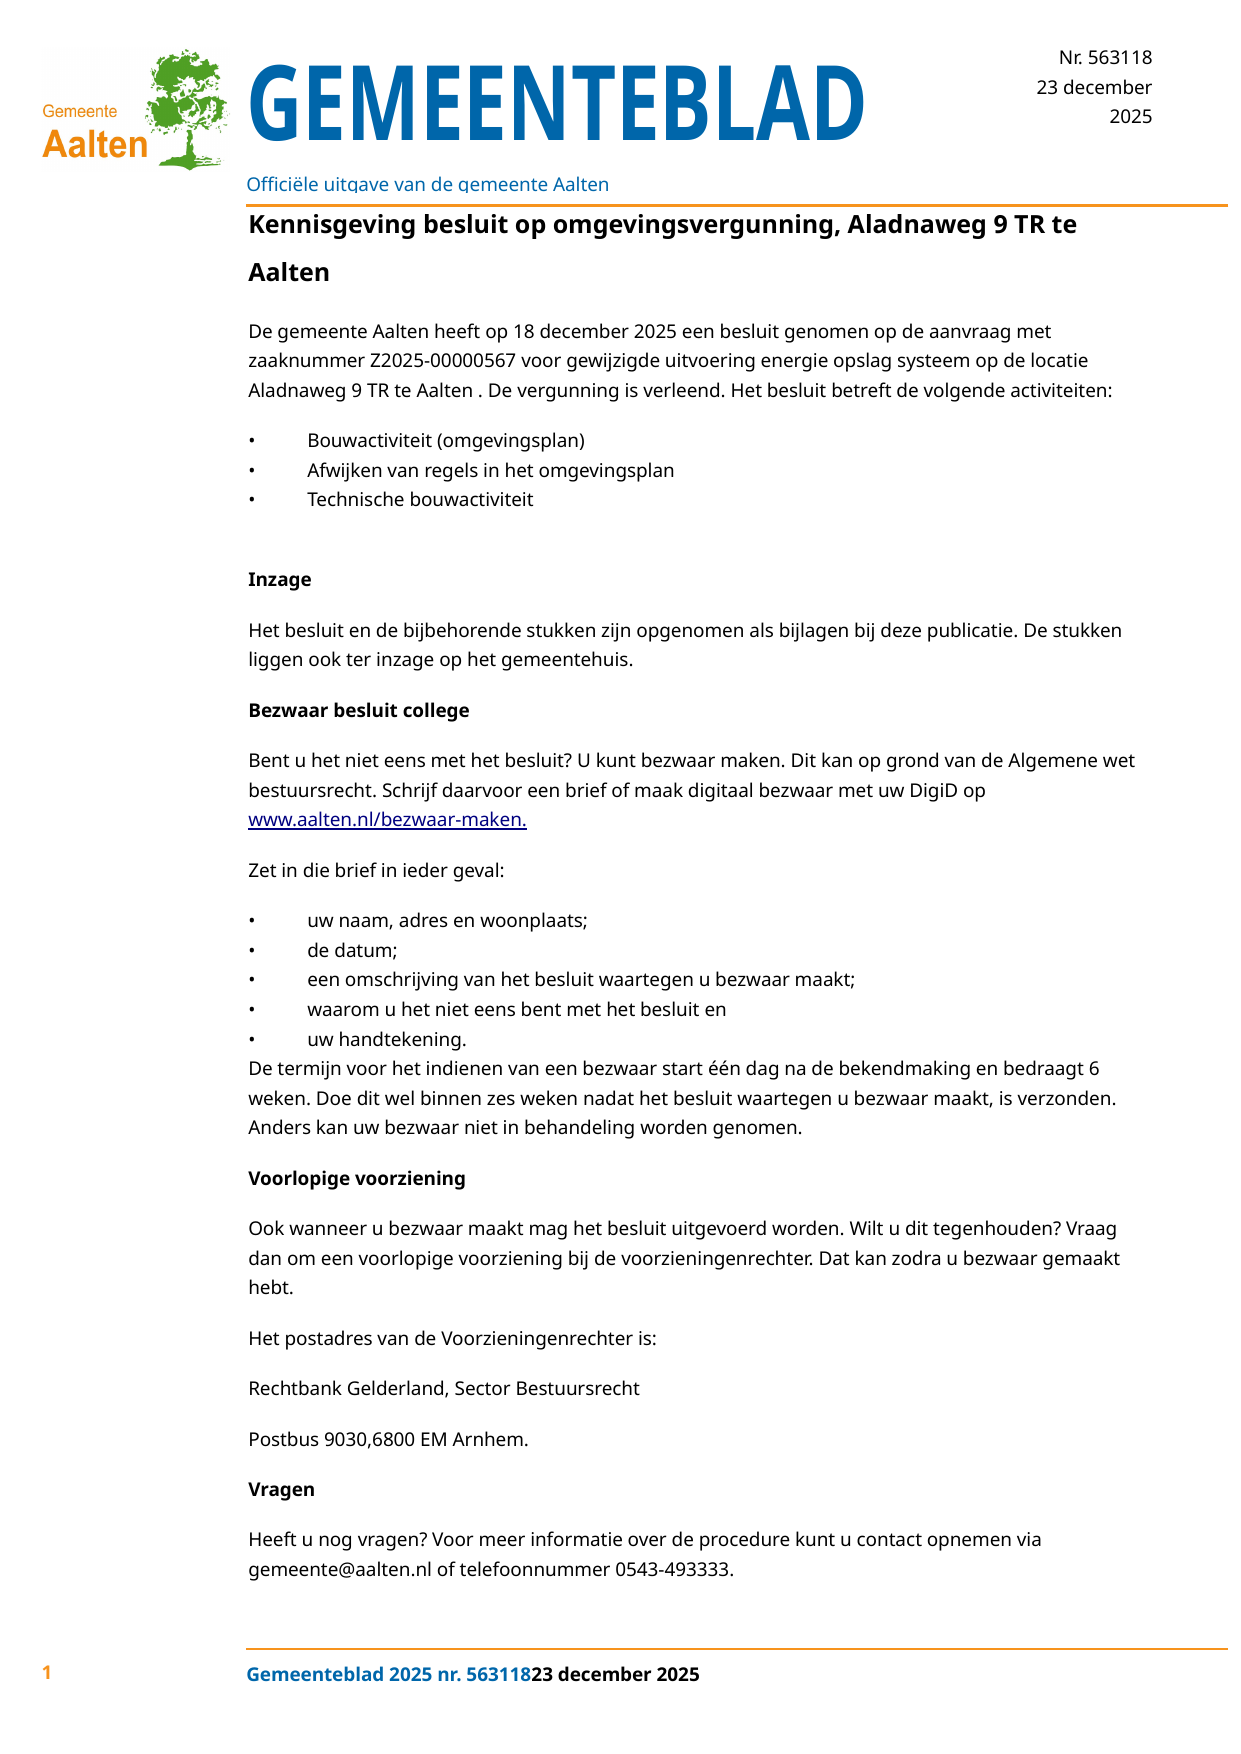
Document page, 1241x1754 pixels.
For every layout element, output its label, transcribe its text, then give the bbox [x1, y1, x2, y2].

list Bouwactiviteit (omgevingsplan) [248, 427, 1152, 453]
text Kennisgeving besluit op omgevingsvergunning, Aladnaweg 9 TR te Aalten [248, 207, 1152, 288]
text Het besluit en de bijbehorende stukken zijn opgenomen als bijlagen bij deze publicatie. De stukken liggen ook ter inzage op het gemeentehuis. [248, 617, 1152, 672]
text Rechtbank Gelderland, Sector Bestuursrecht [248, 1375, 1152, 1401]
text Ook wanneer u bezwaar maakt mag het besluit uitgevoerd worden. Wilt u dit tegenhouden? Vraag dan om een voorlopige voorziening bij de voorzieningenrechter. Dat kan zodra u bezwaar gemaakt hebt. [248, 1215, 1152, 1300]
text Bent u het niet eens met het besluit? U kunt bezwaar maken. Dit kan op grond van de Algemene wet bestuursrecht. Schrijf daarvoor een brief of maak digitaal bezwaar met uw DigiD op www.aalten.nl/bezwaar-maken. [248, 747, 1152, 832]
text Inzage [248, 567, 1152, 592]
list uw naam, adres en woonplaats; [248, 907, 1152, 933]
text De gemeente Aalten heeft op 18 december 2025 een besluit genomen op de aanvraag met zaaknummer Z2025-00000567 voor gewijzigde uitvoering energie opslag systeem op de locatie Aladnaweg 9 TR te Aalten . De vergunning is verleend. Het besluit betreft de volgende activiteiten: [248, 318, 1152, 403]
list waarom u het niet eens bent met het besluit en [248, 996, 1152, 1022]
text De termijn voor het indienen van een bezwaar start één dag na de bekendmaking en bedraagt 6 weken. Doe dit wel binnen zes weken nadat het besluit waartegen u bezwaar maakt, is verzonden. Anders kan uw bezwaar niet in behandeling worden genomen. [248, 1055, 1152, 1140]
text Het postadres van de Voorzieningenrechter is: [248, 1325, 1152, 1351]
text Vragen [248, 1476, 1152, 1502]
text Bezwaar besluit college [248, 697, 1152, 723]
text Heeft u nog vragen? Voor meer informatie over de procedure kunt u contact opnemen via gemeente@aalten.nl of telefoonnummer 0543-493333. [248, 1527, 1152, 1582]
list een omschrijving van het besluit waartegen u bezwaar maakt; [248, 967, 1152, 992]
list uw handtekening. [248, 1026, 1152, 1052]
list de datum; [248, 937, 1152, 963]
text Voorlopige voorziening [248, 1165, 1152, 1191]
list Technische bouwactiviteit [248, 487, 1152, 512]
text Zet in die brief in ieder geval: [248, 857, 1152, 883]
picture [41, 47, 231, 172]
list Afwijken van regels in het omgevingsplan [248, 457, 1152, 483]
text Postbus 9030,6800 EM Arnhem. [248, 1426, 1152, 1452]
